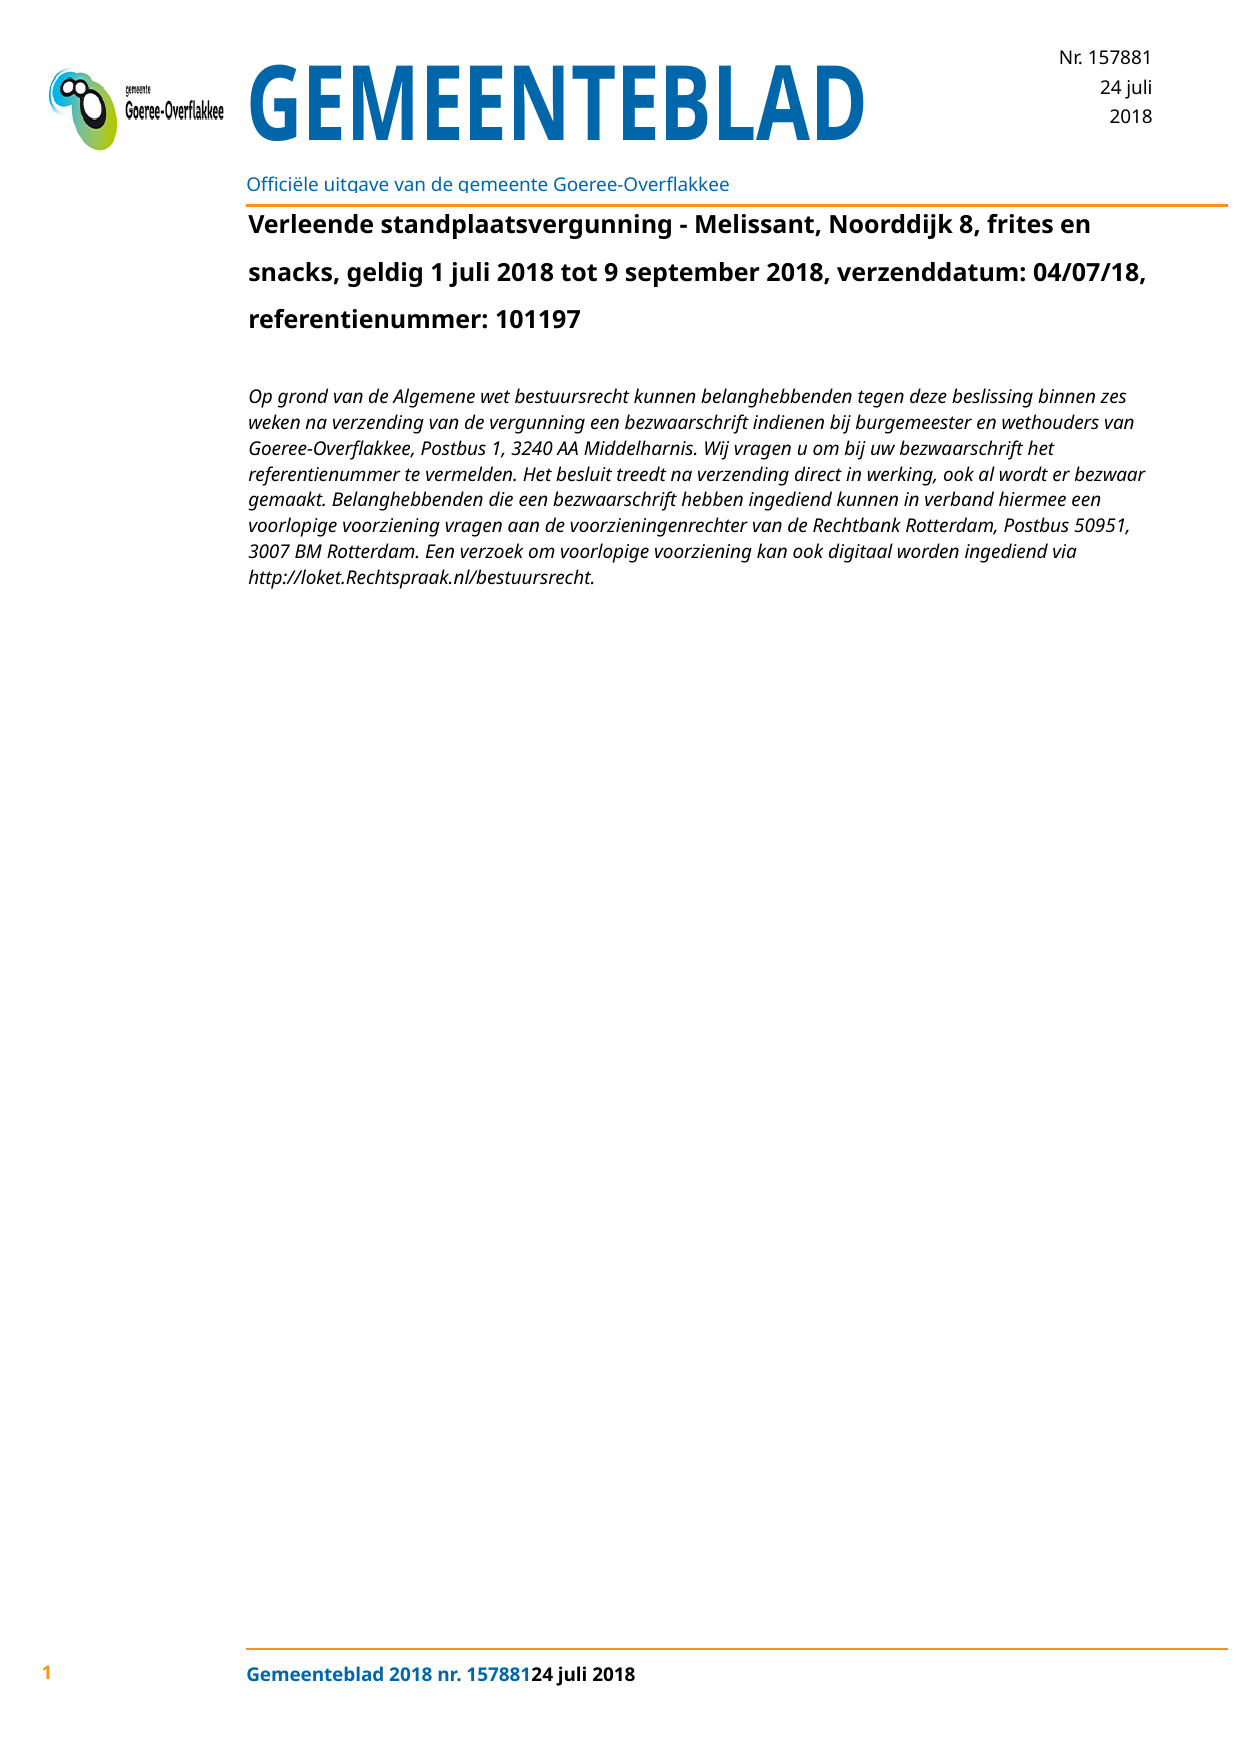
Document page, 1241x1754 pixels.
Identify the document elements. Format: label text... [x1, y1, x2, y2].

text Op grond van de Algemene wet bestuursrecht kunnen belanghebbenden tegen deze beslissing binnen zes weken na verzending van de vergunning een bezwaarschrift indienen bij burgemeester en wethouders van Goeree-Overflakkee, Postbus 1, 3240 AA Middelharnis. Wij vragen u om bij uw bezwaarschrift het referentienummer te vermelden. Het besluit treedt na verzending direct in werking, ook al wordt er bezwaar gemaakt. Belanghebbenden die een bezwaarschrift hebben ingediend kunnen in verband hiermee een voorlopige voorziening vragen aan de voorzieningenrechter van de Rechtbank Rotterdam, Postbus 50951, 3007 BM Rotterdam. Een verzoek om voorlopige voorziening kan ook digitaal worden ingediend via http://loket.Rechtspraak.nl/bestuursrecht. [248, 384, 1152, 589]
text Verleende standplaatsvergunning - Melissant, Noorddijk 8, frites en snacks, geldig 1 juli 2018 tot 9 september 2018, verzenddatum: 04/07/18, referentienummer: 101197 [248, 207, 1152, 336]
picture [41, 47, 231, 172]
